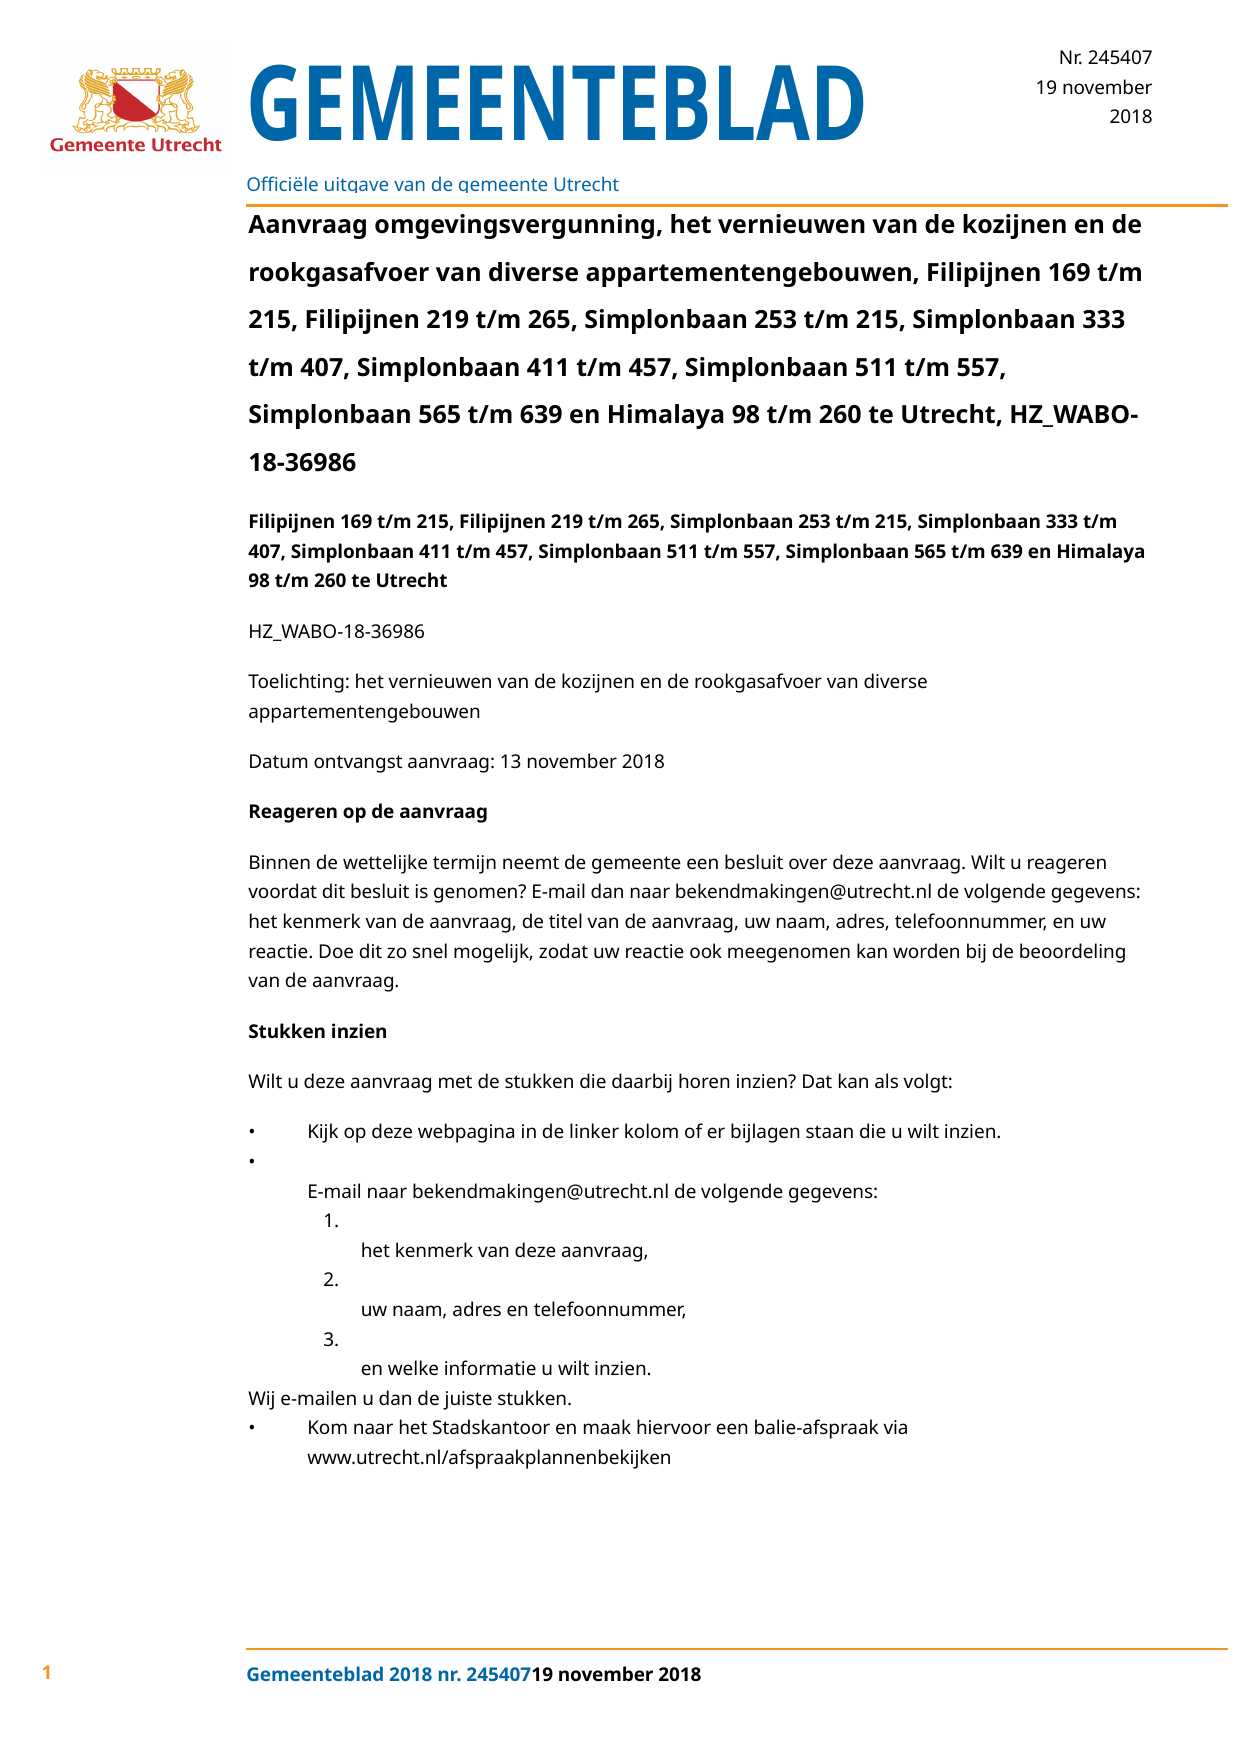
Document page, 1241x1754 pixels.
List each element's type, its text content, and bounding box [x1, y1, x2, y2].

text Wij e-mailen u dan de juiste stukken. [248, 1385, 1152, 1411]
text Reageren op de aanvraag [248, 799, 1152, 824]
text Aanvraag omgevingsvergunning, het vernieuwen van de kozijnen en de rookgasafvoer van diverse appartementengebouwen, Filipijnen 169 t/m 215, Filipijnen 219 t/m 265, Simplonbaan 253 t/m 215, Simplonbaan 333 t/m 407, Simplonbaan 411 t/m 457, Simplonbaan 511 t/m 557, Simplonbaan 565 t/m 639 en Himalaya 98 t/m 260 te Utrecht, HZ_WABO-18-36986 [248, 207, 1152, 479]
picture [41, 47, 231, 172]
text Toelichting: het vernieuwen van de kozijnen en de rookgasafvoer van diverse appartementengebouwen [248, 668, 1152, 724]
list en welke informatie u wilt inzien. [323, 1355, 1152, 1381]
text Filipijnen 169 t/m 215, Filipijnen 219 t/m 265, Simplonbaan 253 t/m 215, Simplonbaan 333 t/m 407, Simplonbaan 411 t/m 457, Simplonbaan 511 t/m 557, Simplonbaan 565 t/m 639 en Himalaya 98 t/m 260 te Utrecht [248, 508, 1152, 593]
list het kenmerk van deze aanvraag, [323, 1237, 1152, 1263]
text HZ_WABO-18-36986 [248, 618, 1152, 644]
text Stukken inzien [248, 1018, 1152, 1044]
text Wilt u deze aanvraag met de stukken die daarbij horen inzien? Dat kan als volgt: [248, 1068, 1152, 1094]
list E-mail naar bekendmakingen@utrecht.nl de volgende gegevens: [248, 1178, 1152, 1204]
list uw naam, adres en telefoonnummer, [323, 1296, 1152, 1322]
text Binnen de wettelijke termijn neemt de gemeente een besluit over deze aanvraag. Wilt u reageren voordat dit besluit is genomen? E-mail dan naar bekendmakingen@utrecht.nl de volgende gegevens: het kenmerk van de aanvraag, de titel van de aanvraag, uw naam, adres, telefoonnummer, en uw reactie. Doe dit zo snel mogelijk, zodat uw reactie ook meegenomen kan worden bij de beoordeling van de aanvraag. [248, 849, 1152, 993]
text Datum ontvangst aanvraag: 13 november 2018 [248, 748, 1152, 774]
list Kom naar het Stadskantoor en maak hiervoor een balie-afspraak via www.utrecht.nl/afspraakplannenbekijken [248, 1414, 1152, 1470]
list Kijk op deze webpagina in de linker kolom of er bijlagen staan die u wilt inzien. [248, 1119, 1152, 1144]
